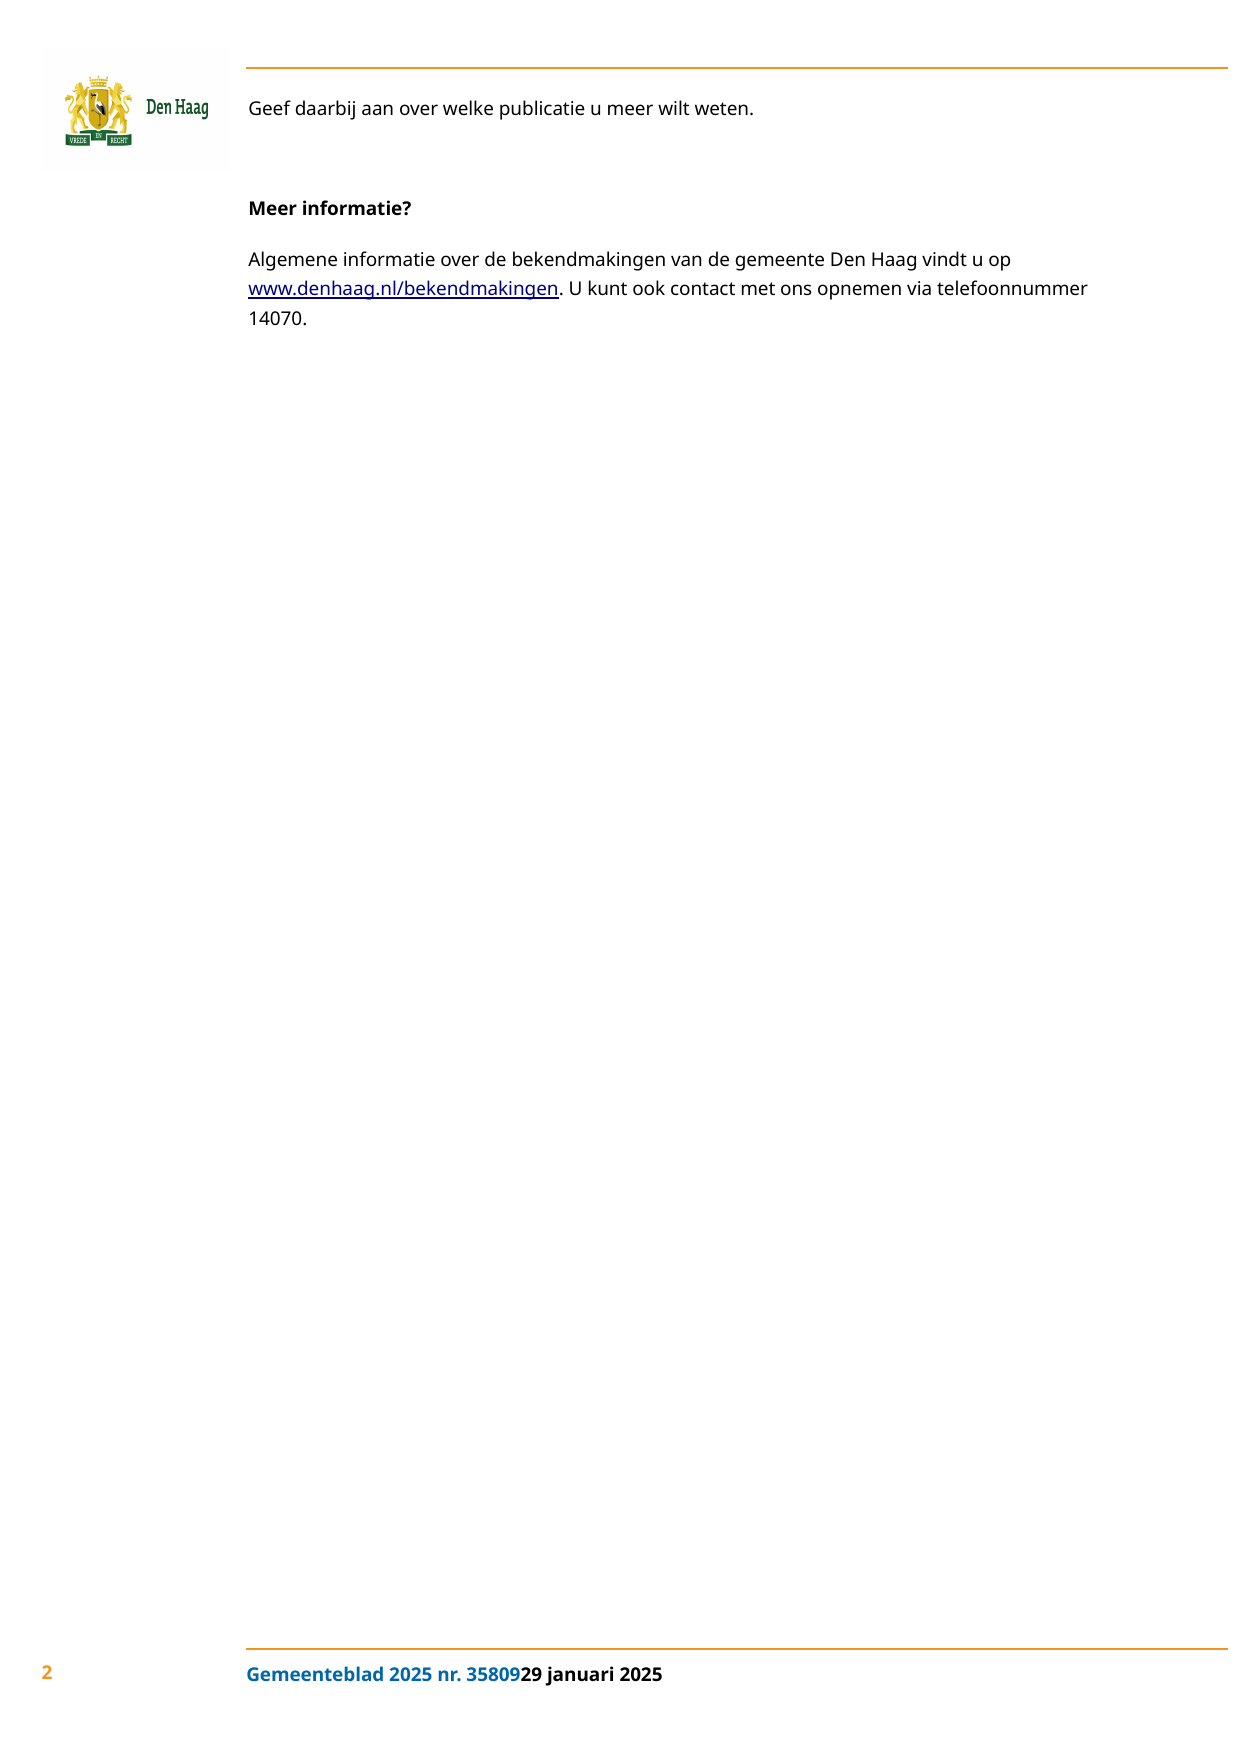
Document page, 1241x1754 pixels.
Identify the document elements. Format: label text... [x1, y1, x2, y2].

text Algemene informatie over de bekendmakingen van de gemeente Den Haag vindt u op www.denhaag.nl/bekendmakingen. U kunt ook contact met ons opnemen via telefoonnummer 14070. [248, 246, 1152, 331]
text Geef daarbij aan over welke publicatie u meer wilt weten. [248, 95, 1152, 121]
picture [41, 47, 231, 172]
text Meer informatie? [248, 196, 1152, 221]
